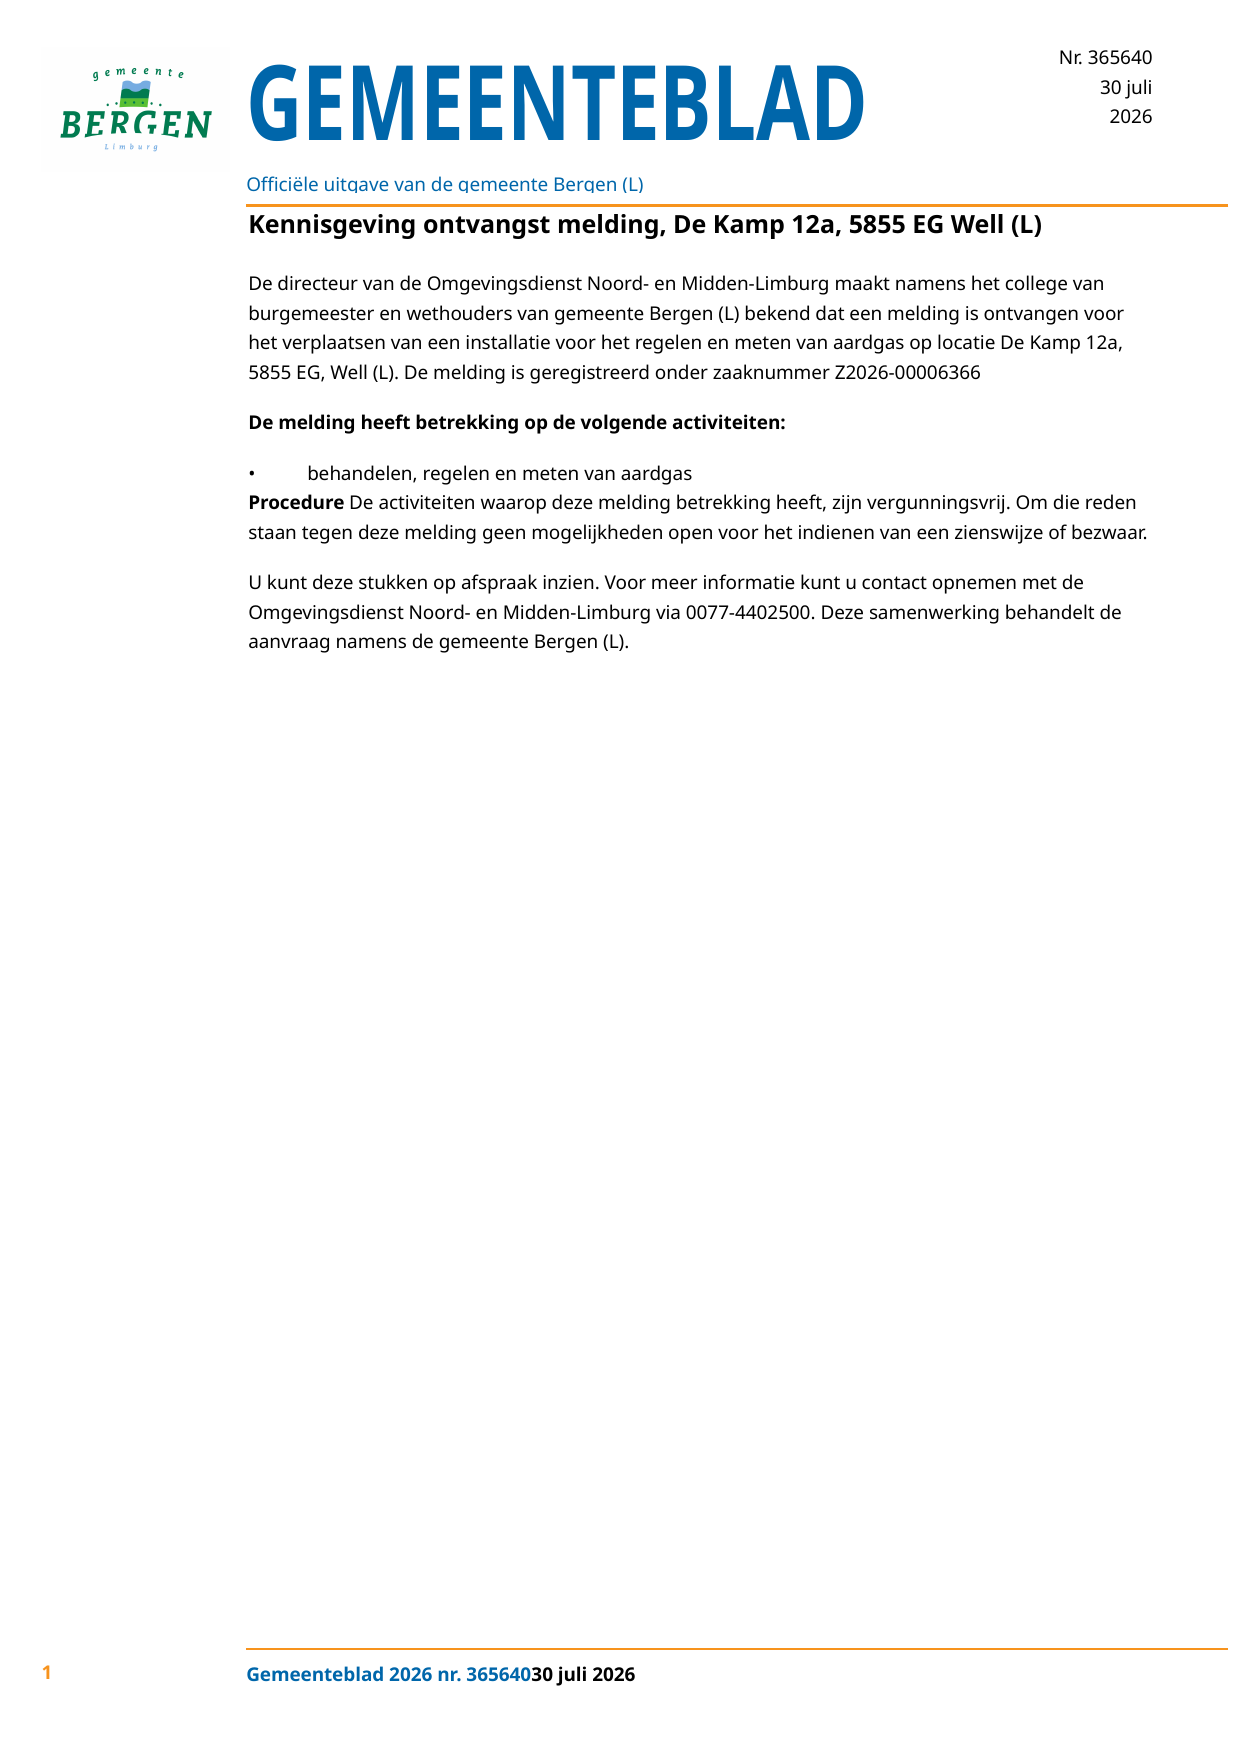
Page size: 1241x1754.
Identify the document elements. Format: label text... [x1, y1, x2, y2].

text U kunt deze stukken op afspraak inzien. Voor meer informatie kunt u contact opnemen met de Omgevingsdienst Noord- en Midden-Limburg via 0077-4402500. Deze samenwerking behandelt de aanvraag namens de gemeente Bergen (L). [248, 569, 1152, 654]
text De directeur van de Omgevingsdienst Noord- en Midden-Limburg maakt namens het college van burgemeester en wethouders van gemeente Bergen (L) bekend dat een melding is ontvangen voor het verplaatsen van een installatie voor het regelen en meten van aardgas op locatie De Kamp 12a, 5855 EG, Well (L). De melding is geregistreerd onder zaaknummer Z2026-00006366 [248, 270, 1152, 385]
text De melding heeft betrekking op de volgende activiteiten: [248, 409, 1152, 435]
text Kennisgeving ontvangst melding, De Kamp 12a, 5855 EG Well (L) [248, 207, 1152, 241]
text Procedure De activiteiten waarop deze melding betrekking heeft, zijn vergunningsvrij. Om die reden staan tegen deze melding geen mogelijkheden open voor het indienen van een zienswijze of bezwaar. [248, 489, 1152, 545]
picture [41, 47, 231, 172]
list behandelen, regelen en meten van aardgas [248, 460, 1152, 486]
